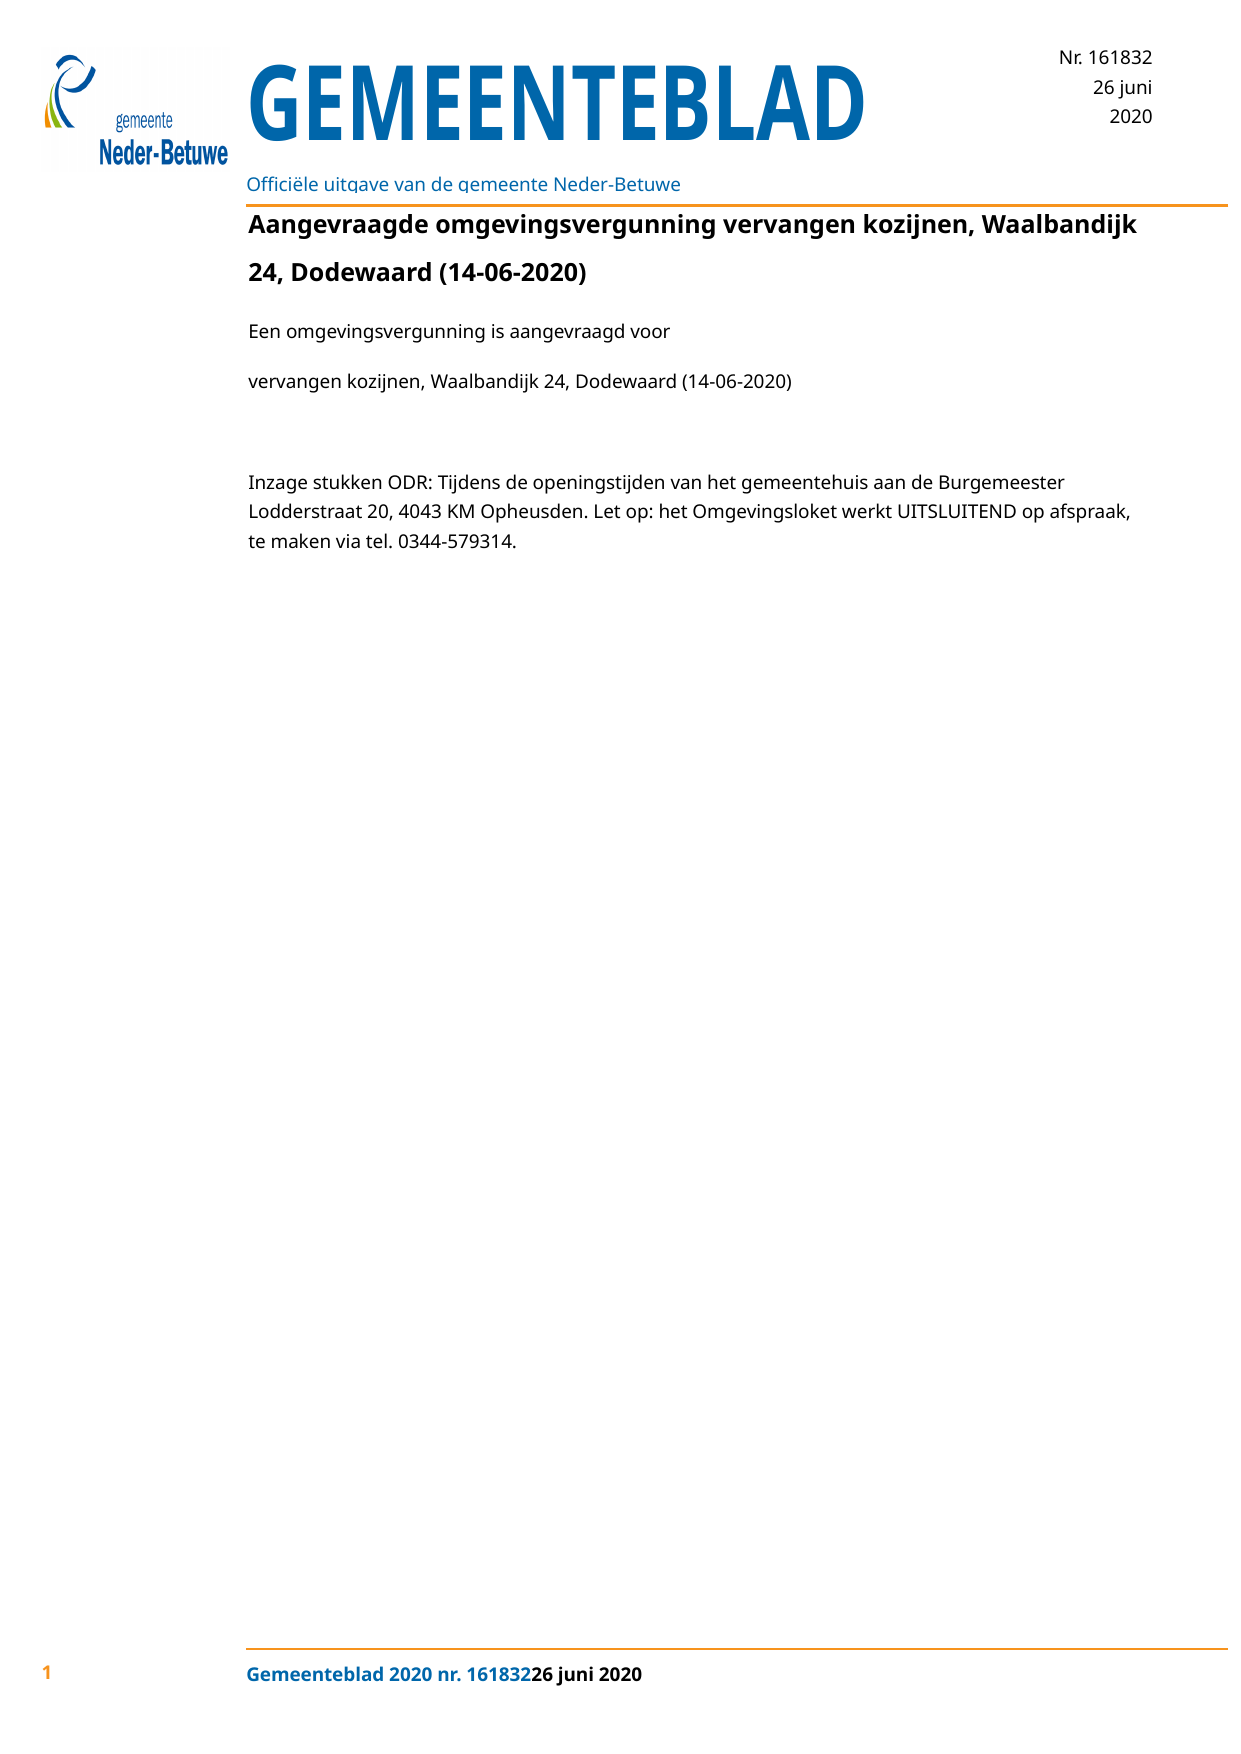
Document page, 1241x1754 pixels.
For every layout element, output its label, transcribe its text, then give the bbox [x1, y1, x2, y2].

text vervangen kozijnen, Waalbandijk 24, Dodewaard (14-06-2020) [248, 368, 1152, 394]
picture [41, 47, 231, 172]
text Een omgevingsvergunning is aangevraagd voor [248, 318, 1152, 344]
text Inzage stukken ODR: Tijdens de openingstijden van het gemeentehuis aan de Burgemeester Lodderstraat 20, 4043 KM Opheusden. Let op: het Omgevingsloket werkt UITSLUITEND op afspraak, te maken via tel. 0344-579314. [248, 469, 1152, 554]
text Aangevraagde omgevingsvergunning vervangen kozijnen, Waalbandijk 24, Dodewaard (14-06-2020) [248, 207, 1152, 288]
